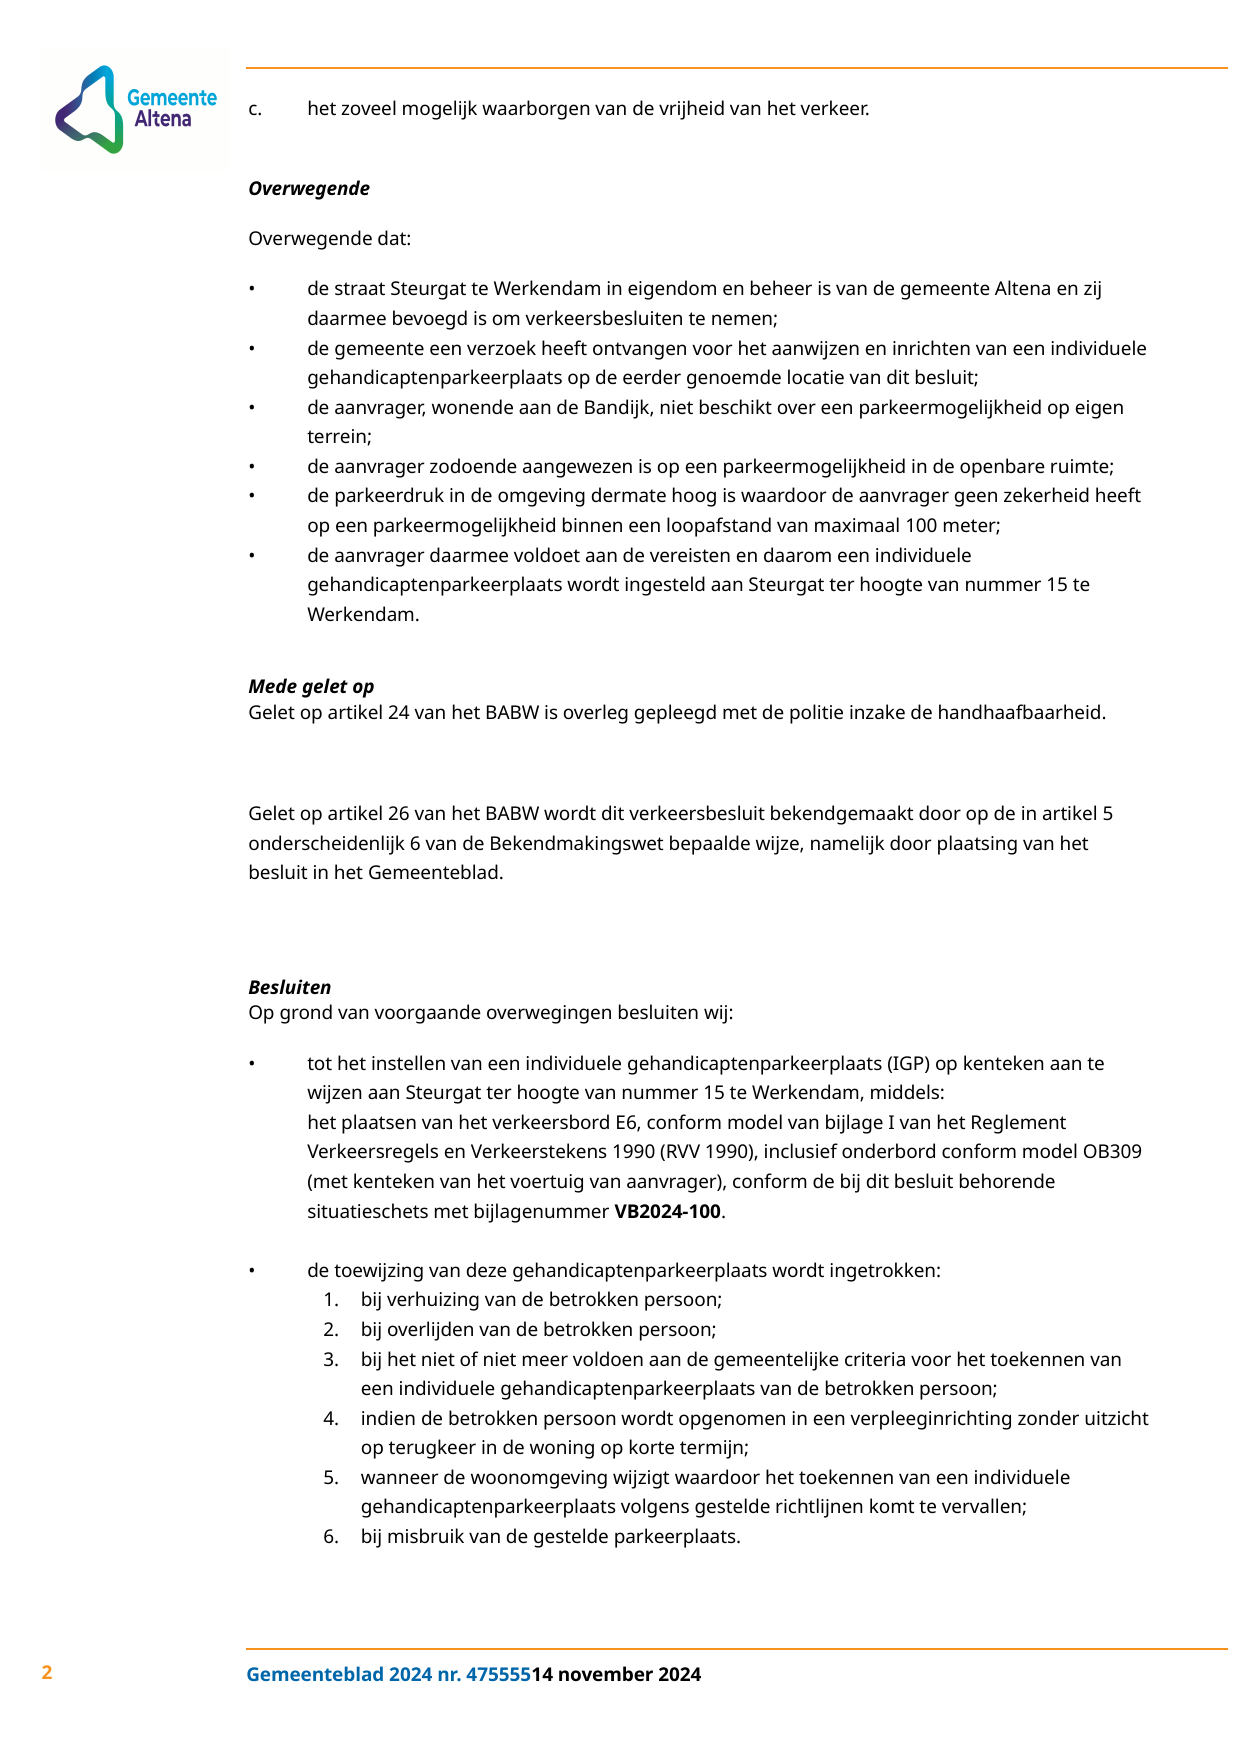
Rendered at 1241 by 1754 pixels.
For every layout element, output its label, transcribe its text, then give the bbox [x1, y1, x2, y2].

list het zoveel mogelijk waarborgen van de vrijheid van het verkeer. [248, 95, 1152, 121]
list indien de betrokken persoon wordt opgenomen in een verpleeginrichting zonder uitzicht op terugkeer in de woning op korte termijn; [323, 1405, 1152, 1460]
picture [41, 47, 231, 172]
text Gelet op artikel 26 van het BABW wordt dit verkeersbesluit bekendgemaakt door op de in artikel 5 onderscheidenlijk 6 van de Bekendmakingswet bepaalde wijze, namelijk door plaatsing van het besluit in het Gemeenteblad. [248, 800, 1152, 885]
list het plaatsen van het verkeersbord E6, conform model van bijlage I van het Reglement Verkeersregels en Verkeerstekens 1990 (RVV 1990), inclusief onderbord conform model OB309 (met kenteken van het voertuig van aanvrager), conform de bij dit besluit behorende situatieschets met bijlagenummer VB2024-100. [248, 1109, 1152, 1224]
list bij het niet of niet meer voldoen aan de gemeentelijke criteria voor het toekennen van een individuele gehandicaptenparkeerplaats van de betrokken persoon; [323, 1346, 1152, 1401]
list de toewijzing van deze gehandicaptenparkeerplaats wordt ingetrokken: [248, 1257, 1152, 1283]
list de aanvrager, wonende aan de Bandijk, niet beschikt over een parkeermogelijkheid op eigen terrein; [248, 394, 1152, 449]
text Overwegende dat: [248, 225, 1152, 251]
list bij overlijden van de betrokken persoon; [323, 1316, 1152, 1342]
text Op grond van voorgaande overwegingen besluiten wij: [248, 999, 1152, 1025]
list de aanvrager daarmee voldoet aan de vereisten en daarom een individuele gehandicaptenparkeerplaats wordt ingesteld aan Steurgat ter hoogte van nummer 15 te Werkendam. [248, 542, 1152, 627]
list de aanvrager zodoende aangewezen is op een parkeermogelijkheid in de openbare ruimte; [248, 453, 1152, 479]
list de parkeerdruk in de omgeving dermate hoog is waardoor de aanvrager geen zekerheid heeft op een parkeermogelijkheid binnen een loopafstand van maximaal 100 meter; [248, 483, 1152, 538]
list bij verhuizing van de betrokken persoon; [323, 1287, 1152, 1312]
text Mede gelet op [248, 674, 1152, 699]
text Besluiten [248, 974, 1152, 999]
list de straat Steurgat te Werkendam in eigendom en beheer is van de gemeente Altena en zij daarmee bevoegd is om verkeersbesluiten te nemen; [248, 276, 1152, 331]
text Gelet op artikel 24 van het BABW is overleg gepleegd met de politie inzake de handhaafbaarheid. [248, 699, 1152, 725]
list bij misbruik van de gestelde parkeerplaats. [323, 1523, 1152, 1549]
list wanneer de woonomgeving wijzigt waardoor het toekennen van een individuele gehandicaptenparkeerplaats volgens gestelde richtlijnen komt te vervallen; [323, 1464, 1152, 1519]
list de gemeente een verzoek heeft ontvangen voor het aanwijzen en inrichten van een individuele gehandicaptenparkeerplaats op de eerder genoemde locatie van dit besluit; [248, 335, 1152, 390]
text Overwegende [248, 175, 1152, 201]
list tot het instellen van een individuele gehandicaptenparkeerplaats (IGP) op kenteken aan te wijzen aan Steurgat ter hoogte van nummer 15 te Werkendam, middels: [248, 1050, 1152, 1105]
